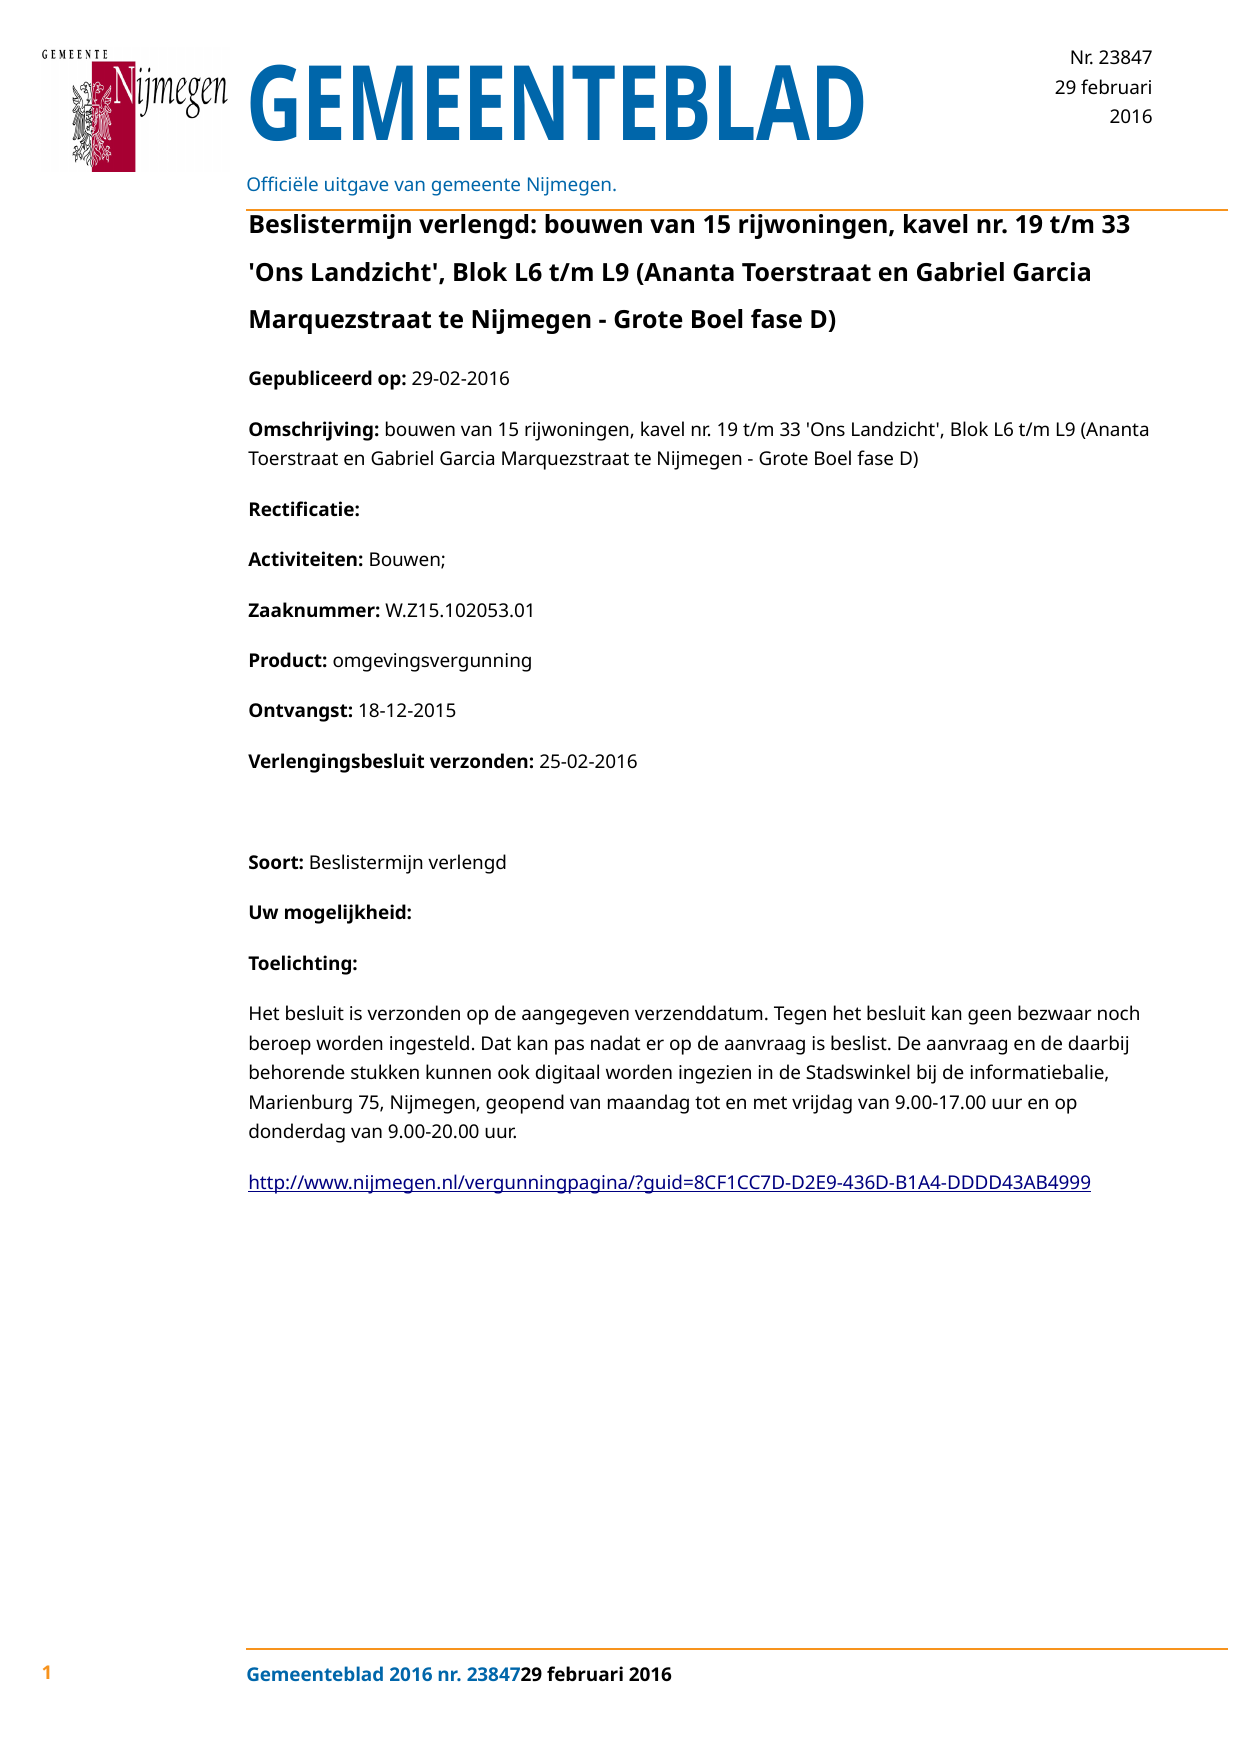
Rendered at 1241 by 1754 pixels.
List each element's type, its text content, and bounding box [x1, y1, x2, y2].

text Ontvangst: 18-12-2015 [248, 698, 1152, 723]
text Verlengingsbesluit verzonden: 25-02-2016 [248, 748, 1152, 774]
text Rectificatie: [248, 496, 1152, 522]
text Toelichting: [248, 950, 1152, 975]
text Product: omgevingsvergunning [248, 647, 1152, 673]
text Soort: Beslistermijn verlengd [248, 849, 1152, 874]
text Beslistermijn verlengd: bouwen van 15 rijwoningen, kavel nr. 19 t/m 33 'Ons Landzicht', Blok L6 t/m L9 (Ananta Toerstraat en Gabriel Garcia Marquezstraat te Nijmegen - Grote Boel fase D) [248, 211, 1152, 336]
text Gepubliceerd op: 29-02-2016 [248, 366, 1152, 391]
text http://www.nijmegen.nl/vergunningpagina/?guid=8CF1CC7D-D2E9-436D-B1A4-DDDD43AB4999 [248, 1169, 1152, 1194]
text Omschrijving: bouwen van 15 rijwoningen, kavel nr. 19 t/m 33 'Ons Landzicht', Blok L6 t/m L9 (Ananta Toerstraat en Gabriel Garcia Marquezstraat te Nijmegen - Grote Boel fase D) [248, 416, 1152, 471]
text Uw mogelijkheid: [248, 899, 1152, 925]
picture [41, 47, 231, 172]
text Zaaknummer: W.Z15.102053.01 [248, 597, 1152, 622]
text Het besluit is verzonden op de aangegeven verzenddatum. Tegen het besluit kan geen bezwaar noch beroep worden ingesteld. Dat kan pas nadat er op de aanvraag is beslist. De aanvraag en de daarbij behorende stukken kunnen ook digitaal worden ingezien in de Stadswinkel bij de informatiebalie, Marienburg 75, Nijmegen, geopend van maandag tot en met vrijdag van 9.00-17.00 uur en op donderdag van 9.00-20.00 uur. [248, 1000, 1152, 1144]
text Activiteiten: Bouwen; [248, 546, 1152, 572]
